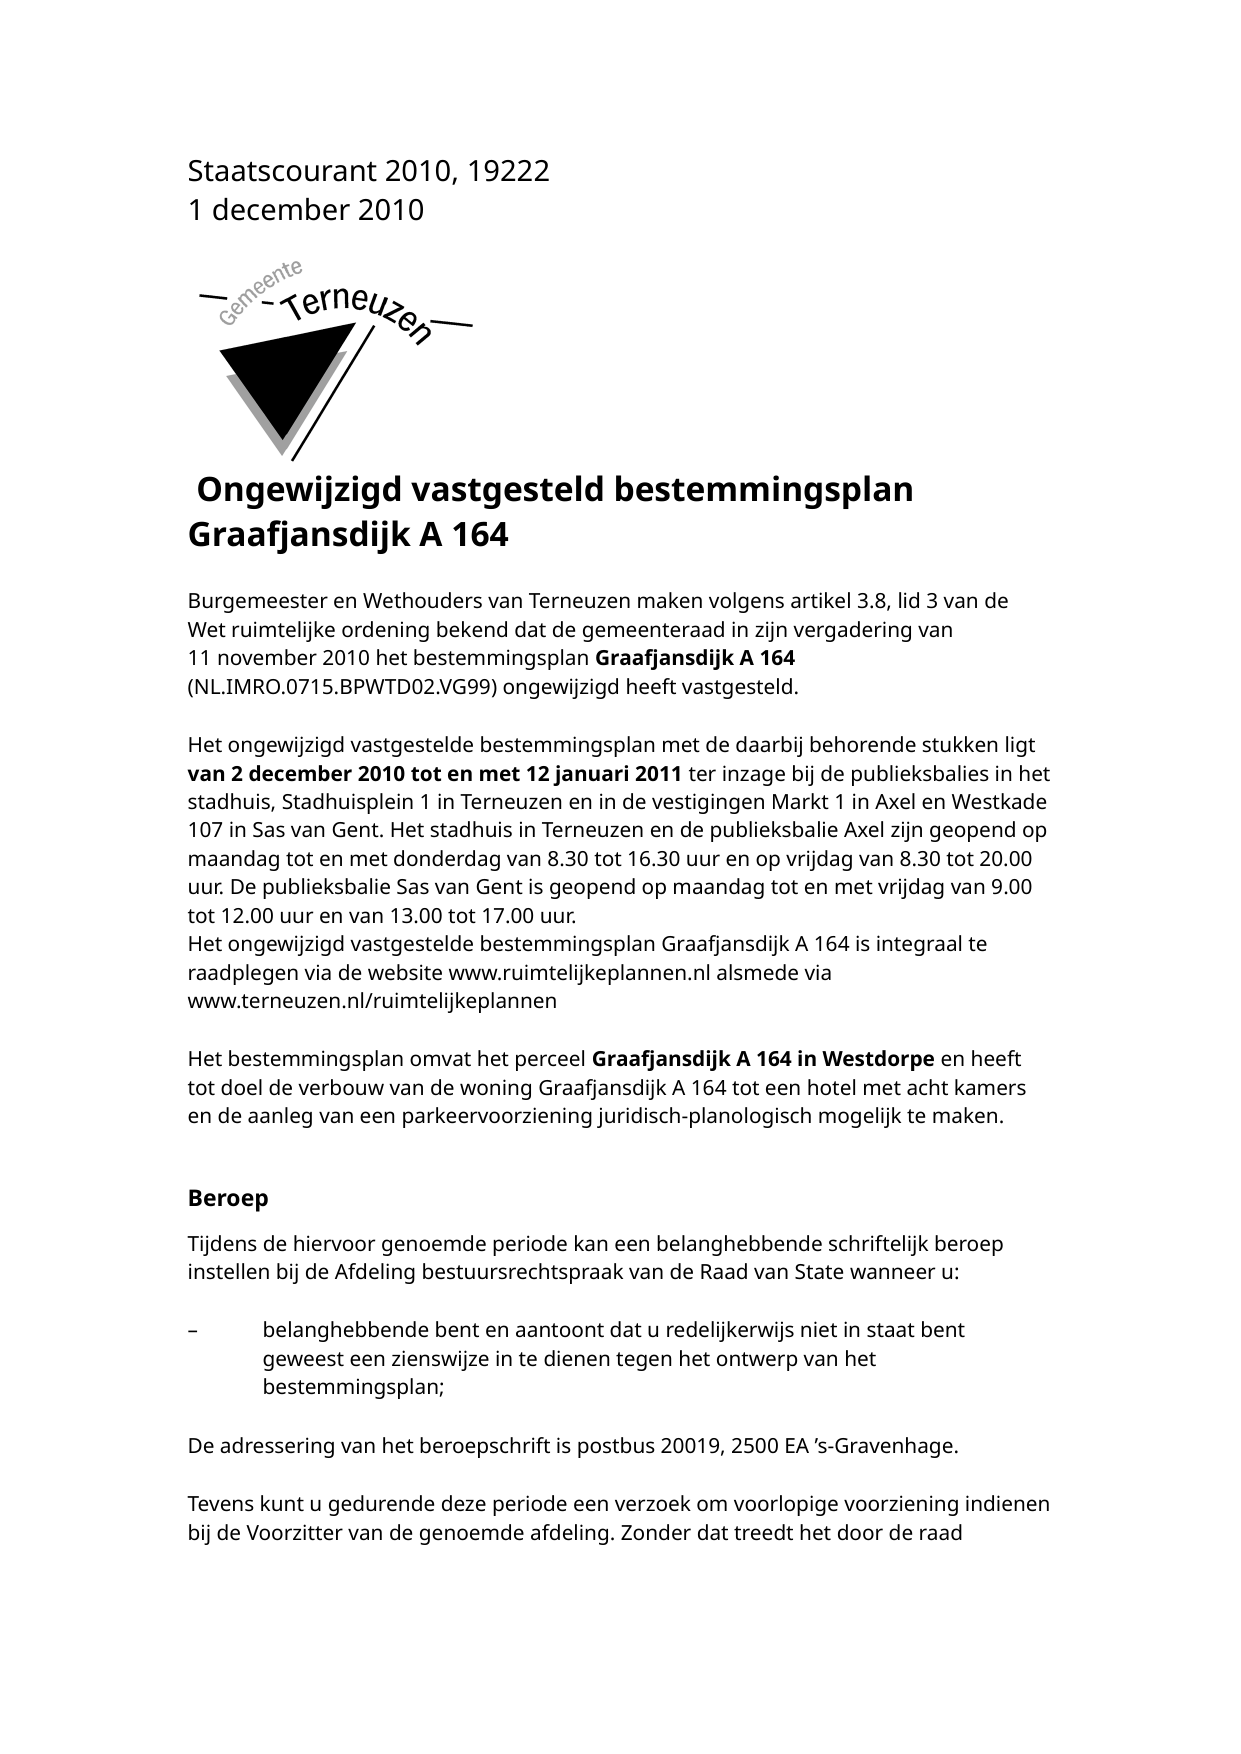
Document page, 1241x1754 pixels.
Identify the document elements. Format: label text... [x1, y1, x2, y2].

text Tijdens de hiervoor genoemde periode kan een belanghebbende schriftelijk beroep instellen bij de Afdeling bestuursrechtspraak van de Raad van State wanneer u: [187, 1229, 1053, 1286]
text Het bestemmingsplan omvat het perceel Graafjansdijk A 164 in Westdorpe en heeft tot doel de verbouw van de woning Graafjansdijk A 164 tot een hotel met acht kamers en de aanleg van een parkeervoorziening juridisch-planologisch mogelijk te maken. [187, 1044, 1053, 1130]
subtitle Ongewijzigd vastgesteld bestemmingsplan Graafjansdijk A 164 [187, 271, 1053, 556]
text Staatscourant 2010, 19222 [187, 150, 1053, 190]
text Het ongewijzigd vastgestelde bestemmingsplan met de daarbij behorende stukken ligt van 2 december 2010 tot en met 12 januari 2011 ter inzage bij de publieksbalies in het stadhuis, Stadhuisplein 1 in Terneuzen en in de vestigingen Markt 1 in Axel en Westkade 107 in Sas van Gent. Het stadhuis in Terneuzen en de publieksbalie Axel zijn geopend op maandag tot en met donderdag van 8.30 tot 16.30 uur en op vrijdag van 8.30 tot 20.00 uur. De publieksbalie Sas van Gent is geopend op maandag tot en met vrijdag van 9.00 tot 12.00 uur en van 13.00 tot 17.00 uur. [187, 730, 1053, 929]
text Het ongewijzigd vastgestelde bestemmingsplan Graafjansdijk A 164 is integraal te raadplegen via de website www.ruimtelijkeplannen.nl alsmede via www.terneuzen.nl/ruimtelijkeplannen [187, 929, 1053, 1014]
list belanghebbende bent en aantoont dat u redelijkerwijs niet in staat bent geweest een zienswijze in te dienen tegen het ontwerp van het bestemmingsplan; [187, 1316, 1053, 1401]
subtitle Beroep [187, 1182, 1053, 1214]
text De adressering van het beroepschrift is postbus 20019, 2500 EA ’s-Gravenhage. [187, 1431, 1053, 1459]
picture [187, 258, 484, 466]
text Tevens kunt u gedurende deze periode een verzoek om voorlopige voorziening indienen bij de Voorzitter van de genoemde afdeling. Zonder dat treedt het door de raad [187, 1489, 1053, 1546]
text 1 december 2010 [187, 190, 1053, 229]
text Burgemeester en Wethouders van Terneuzen maken volgens artikel 3.8, lid 3 van de Wet ruimtelijke ordening bekend dat de gemeenteraad in zijn vergadering van 11 november 2010 het bestemmingsplan Graafjansdijk A 164 (NL.IMRO.0715.BPWTD02.VG99) ongewijzigd heeft vastgesteld. [187, 586, 1053, 700]
